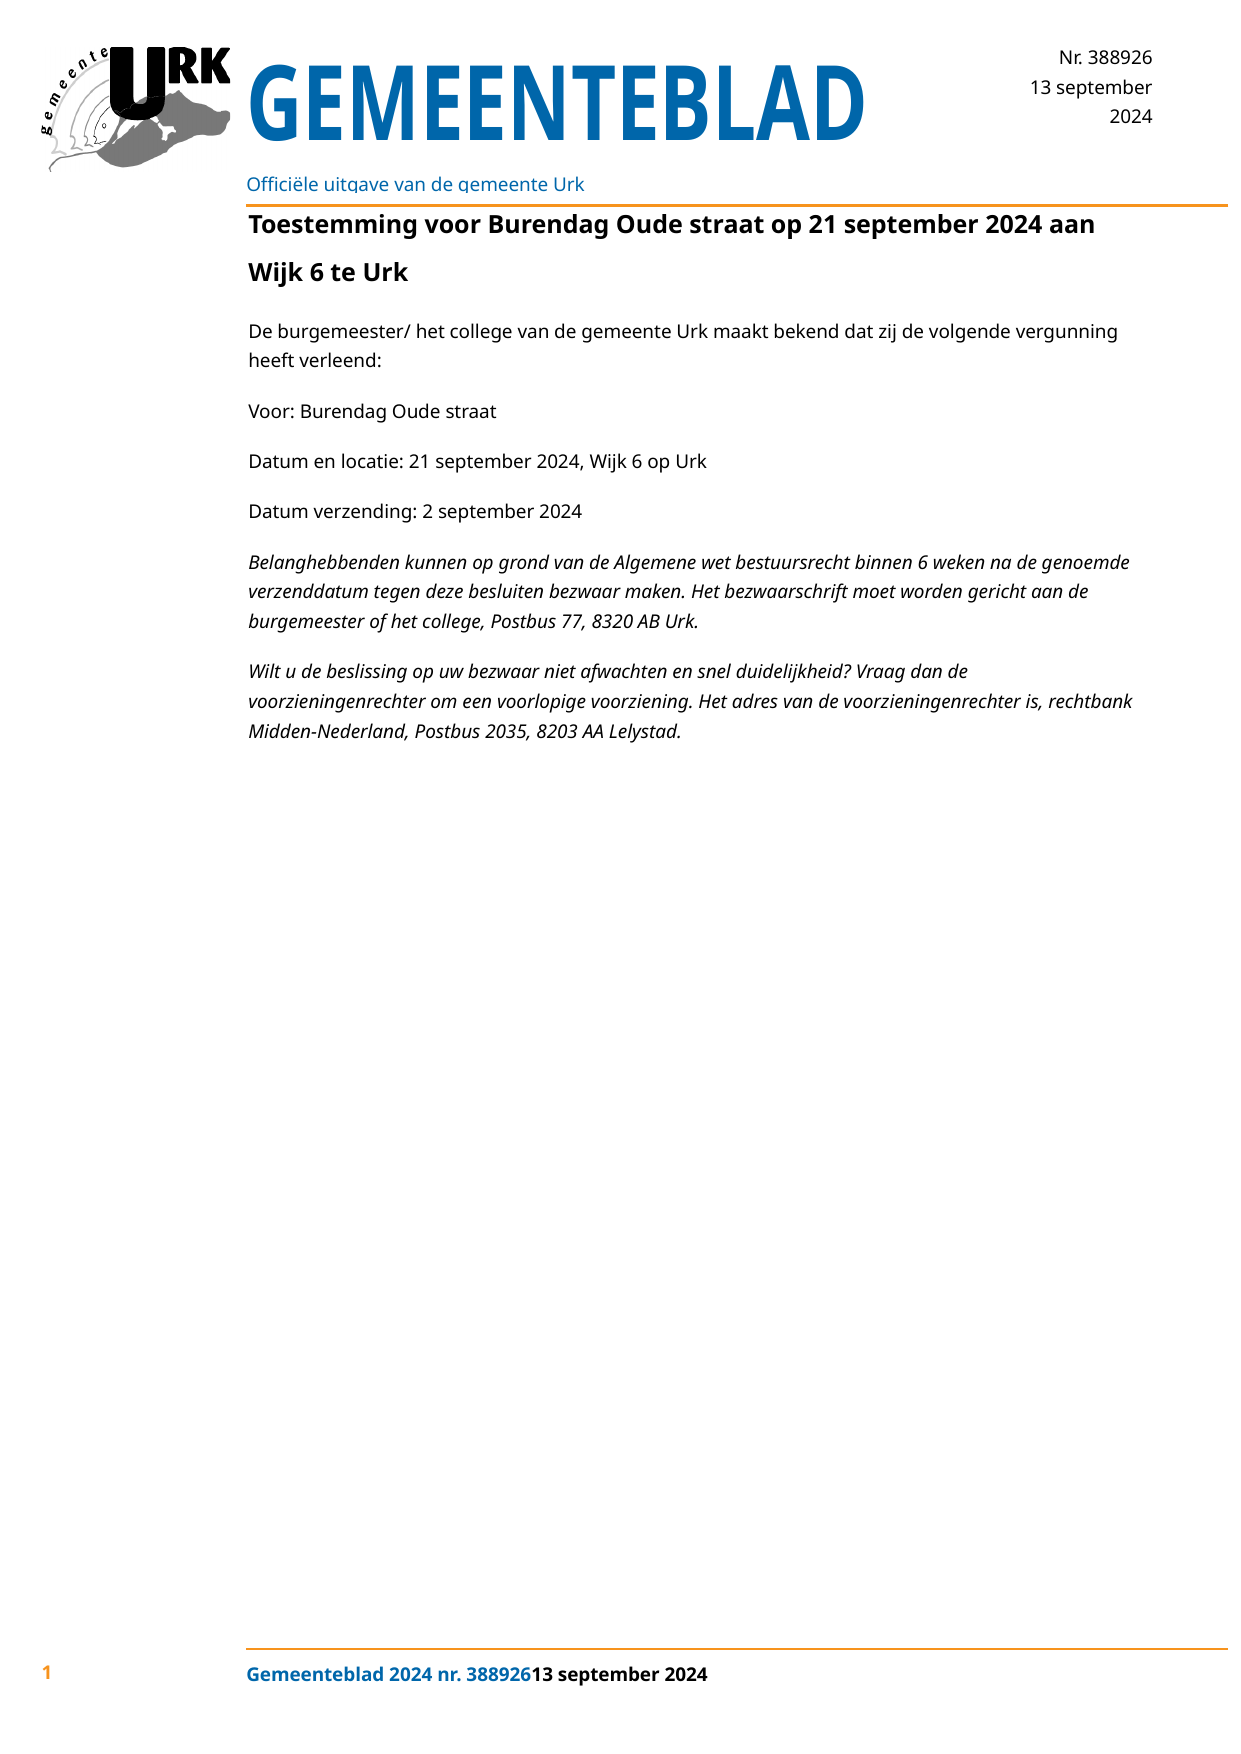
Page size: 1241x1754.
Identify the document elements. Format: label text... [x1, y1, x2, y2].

text Belanghebbenden kunnen op grond van de Algemene wet bestuursrecht binnen 6 weken na de genoemde verzenddatum tegen deze besluiten bezwaar maken. Het bezwaarschrift moet worden gericht aan de burgemeester of het college, Postbus 77, 8320 AB Urk. [248, 549, 1152, 634]
picture [41, 47, 231, 172]
text Datum en locatie: 21 september 2024, Wijk 6 op Urk [248, 448, 1152, 474]
text Datum verzending: 2 september 2024 [248, 499, 1152, 524]
text De burgemeester/ het college van de gemeente Urk maakt bekend dat zij de volgende vergunning heeft verleend: [248, 318, 1152, 373]
text Wilt u de beslissing op uw bezwaar niet afwachten en snel duidelijkheid? Vraag dan de voorzieningenrechter om een voorlopige voorziening. Het adres van de voorzieningenrechter is, rechtbank Midden-Nederland, Postbus 2035, 8203 AA Lelystad. [248, 659, 1152, 744]
text Voor: Burendag Oude straat [248, 398, 1152, 424]
text Toestemming voor Burendag Oude straat op 21 september 2024 aan Wijk 6 te Urk [248, 207, 1152, 288]
